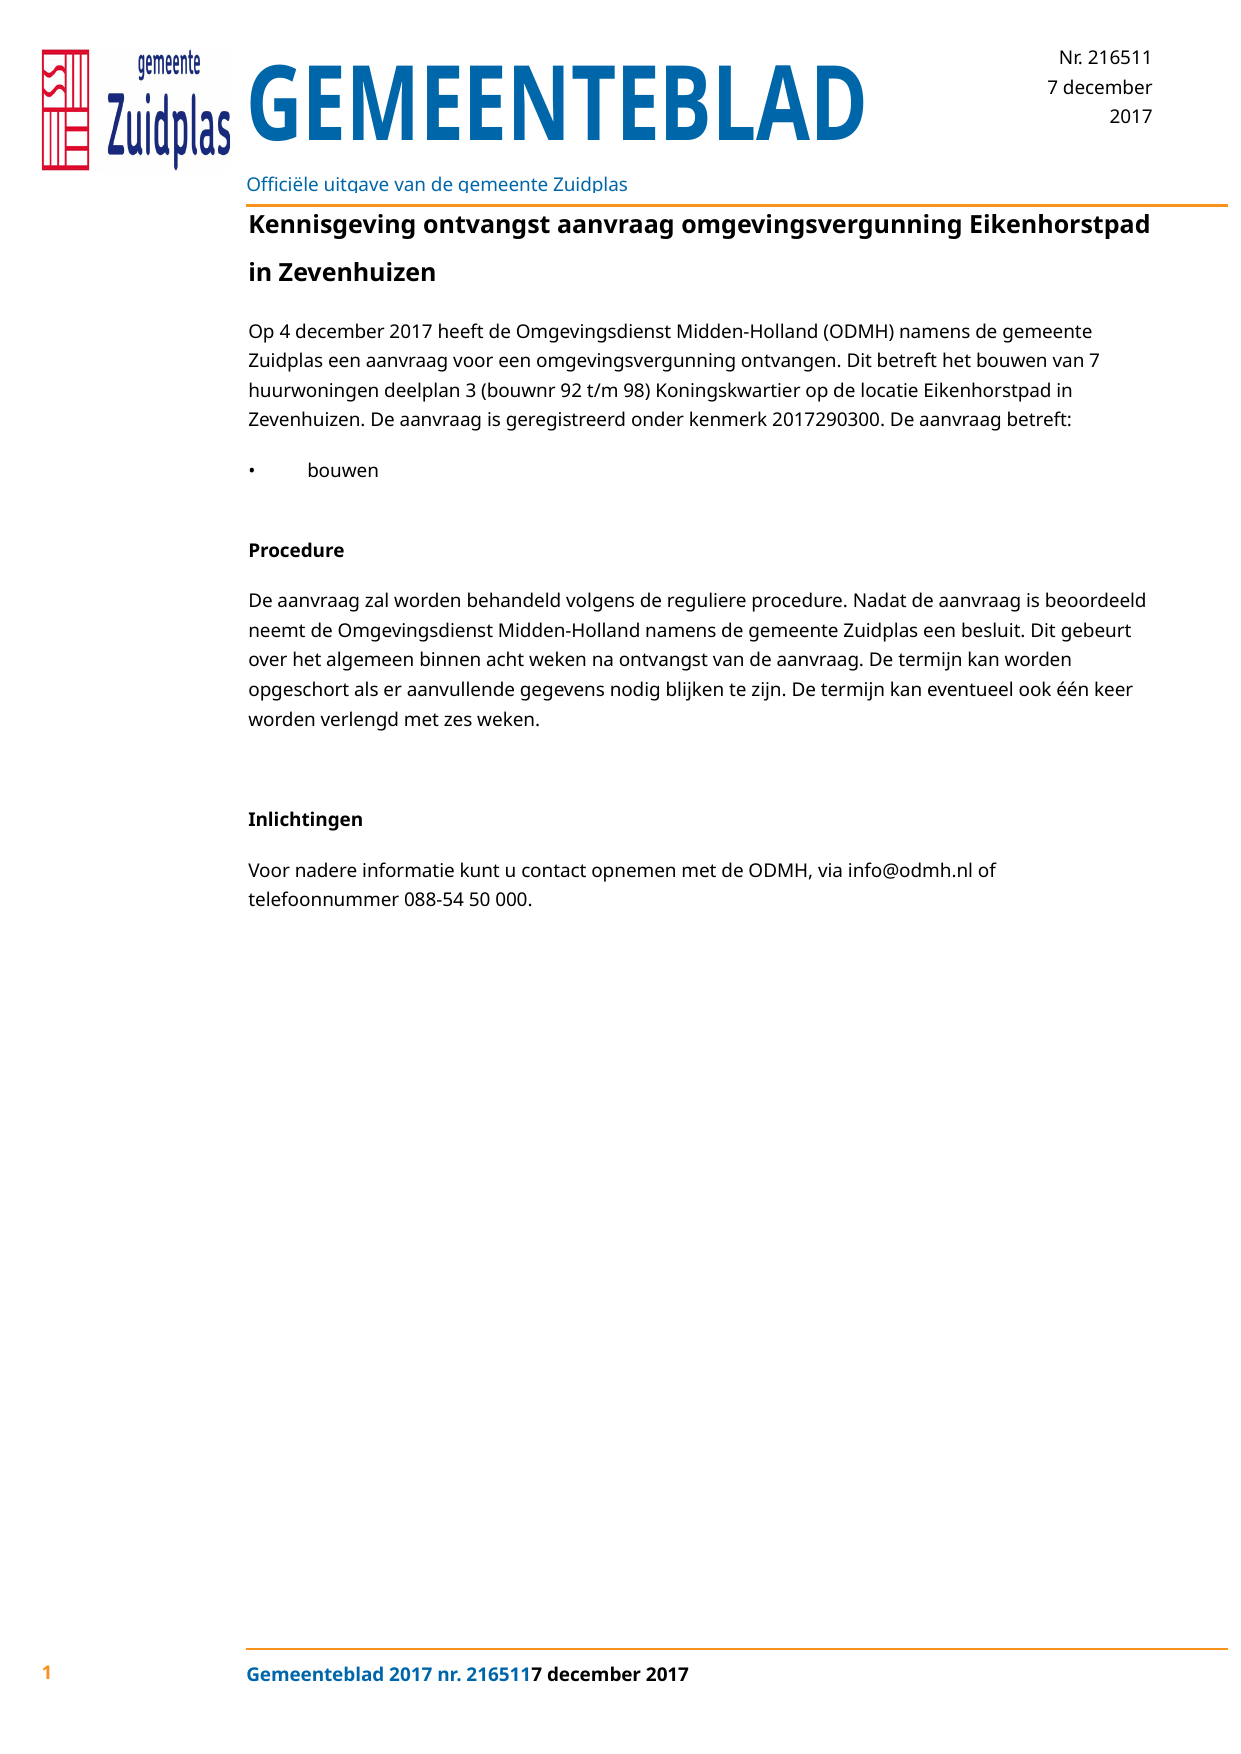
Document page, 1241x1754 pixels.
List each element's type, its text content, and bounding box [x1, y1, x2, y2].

text Procedure [248, 537, 1152, 563]
text Inlichtingen [248, 807, 1152, 832]
list bouwen [248, 457, 1152, 483]
text De aanvraag zal worden behandeld volgens de reguliere procedure. Nadat de aanvraag is beoordeeld neemt de Omgevingsdienst Midden-Holland namens de gemeente Zuidplas een besluit. Dit gebeurt over het algemeen binnen acht weken na ontvangst van de aanvraag. De termijn kan worden opgeschort als er aanvullende gegevens nodig blijken te zijn. De termijn kan eventueel ook één keer worden verlengd met zes weken. [248, 587, 1152, 732]
picture [41, 47, 231, 172]
text Kennisgeving ontvangst aanvraag omgevingsvergunning Eikenhorstpad in Zevenhuizen [248, 207, 1152, 288]
text Voor nadere informatie kunt u contact opnemen met de ODMH, via info@odmh.nl of telefoonnummer 088-54 50 000. [248, 857, 1152, 912]
text Op 4 december 2017 heeft de Omgevingsdienst Midden-Holland (ODMH) namens de gemeente Zuidplas een aanvraag voor een omgevingsvergunning ontvangen. Dit betreft het bouwen van 7 huurwoningen deelplan 3 (bouwnr 92 t/m 98) Koningskwartier op de locatie Eikenhorstpad in Zevenhuizen. De aanvraag is geregistreerd onder kenmerk 2017290300. De aanvraag betreft: [248, 318, 1152, 432]
